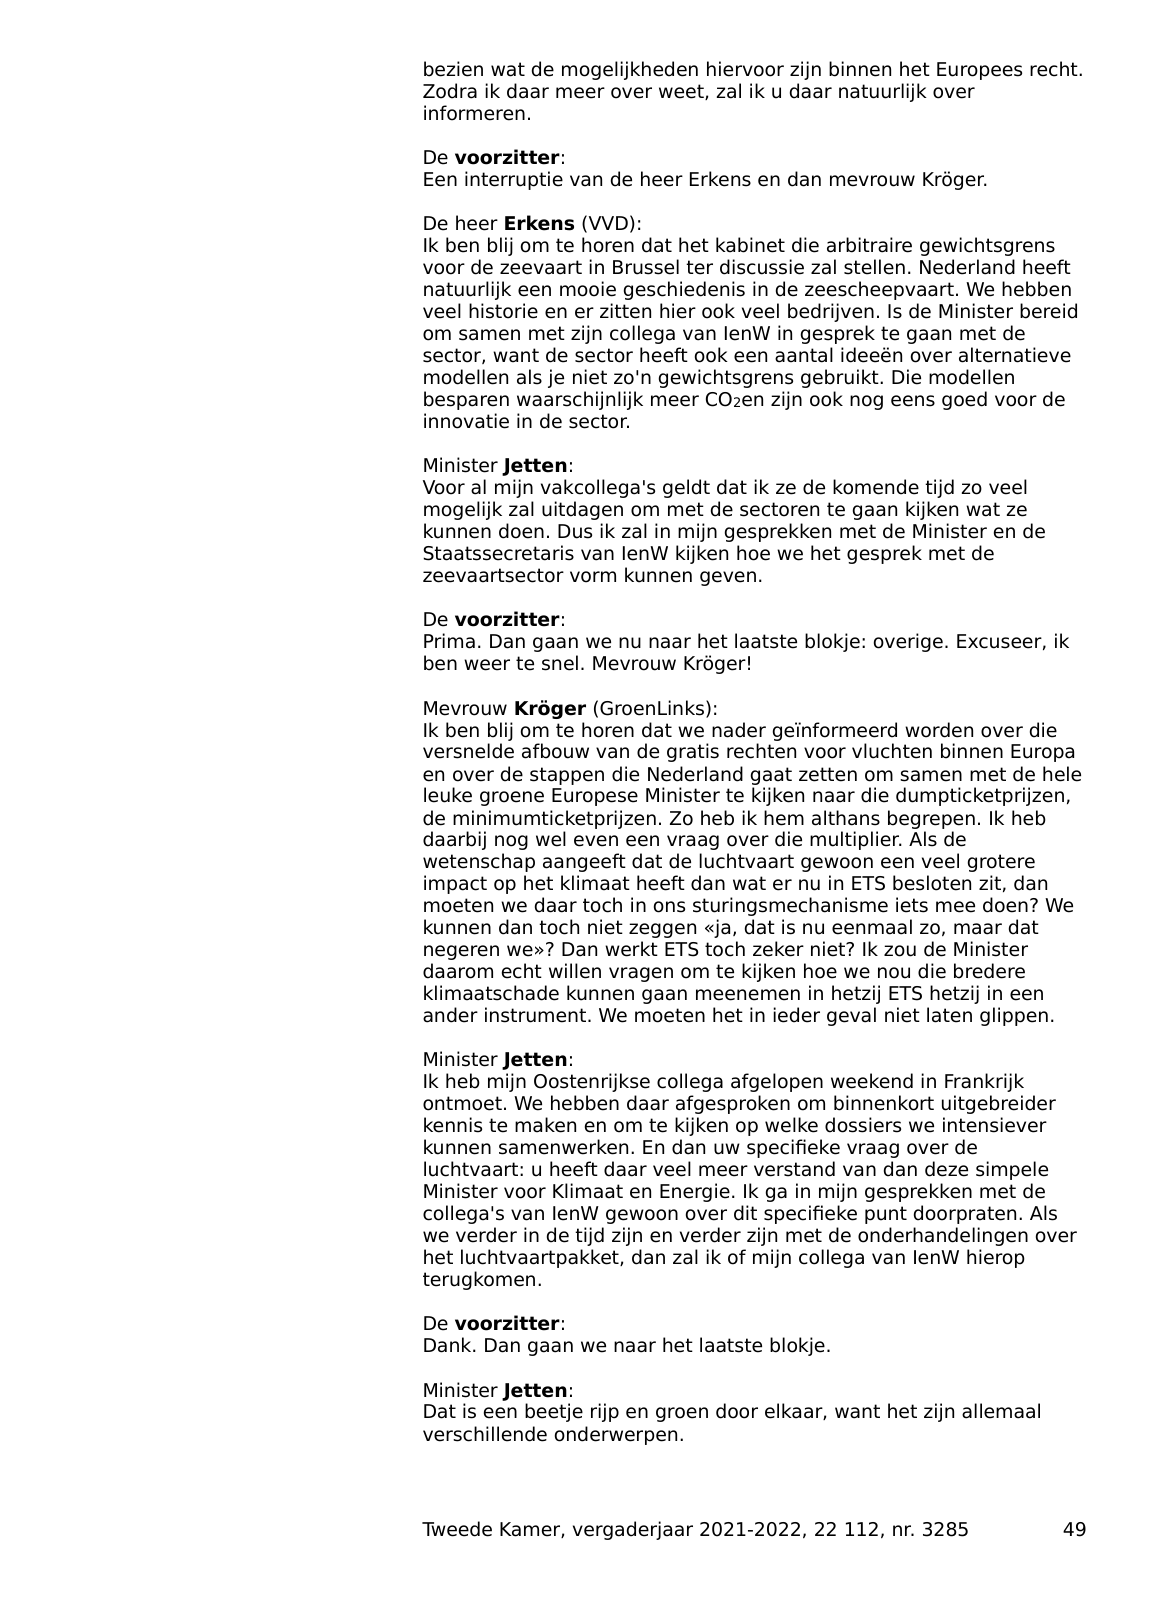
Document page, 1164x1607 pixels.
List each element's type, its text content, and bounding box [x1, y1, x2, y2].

text Minister Jetten: [422, 455, 1087, 477]
text bezien wat de mogelijkheden hiervoor zijn binnen het Europees recht. Zodra ik daar meer over weet, zal ik u daar natuurlijk over informeren. [422, 59, 1087, 125]
text Dat is een beetje rijp en groen door elkaar, want het zijn allemaal verschillende onderwerpen. [422, 1401, 1087, 1445]
text Mevrouw Kröger (GroenLinks): [422, 697, 1087, 719]
text Ik ben blij om te horen dat het kabinet die arbitraire gewichtsgrens voor de zeevaart in Brussel ter discussie zal stellen. Nederland heeft natuurlijk een mooie geschiedenis in de zeescheepvaart. We hebben veel historie en er zitten hier ook veel bedrijven. Is de Minister bereid om samen met zijn collega van IenW in gesprek te gaan met de sector, want de sector heeft ook een aantal ideeën over alternatieve modellen als je niet zo'n gewichtsgrens gebruikt. Die modellen besparen waarschijnlijk meer CO2en zijn ook nog eens goed voor de innovatie in de sector. [422, 235, 1087, 433]
text De voorzitter: [422, 1313, 1087, 1335]
text Ik heb mijn Oostenrijkse collega afgelopen weekend in Frankrijk ontmoet. We hebben daar afgesproken om binnenkort uitgebreider kennis te maken en om te kijken op welke dossiers we intensiever kunnen samenwerken. En dan uw specifieke vraag over de luchtvaart: u heeft daar veel meer verstand van dan deze simpele Minister voor Klimaat en Energie. Ik ga in mijn gesprekken met de collega's van IenW gewoon over dit specifieke punt doorpraten. Als we verder in de tijd zijn en verder zijn met de onderhandelingen over het luchtvaartpakket, dan zal ik of mijn collega van IenW hierop terugkomen. [422, 1071, 1087, 1291]
text Prima. Dan gaan we nu naar het laatste blokje: overige. Excuseer, ik ben weer te snel. Mevrouw Kröger! [422, 631, 1087, 675]
text Minister Jetten: [422, 1049, 1087, 1071]
text De heer Erkens (VVD): [422, 213, 1087, 235]
text Minister Jetten: [422, 1379, 1087, 1401]
text Dank. Dan gaan we naar het laatste blokje. [422, 1335, 1087, 1357]
text Een interruptie van de heer Erkens en dan mevrouw Kröger. [422, 169, 1087, 191]
text Voor al mijn vakcollega's geldt dat ik ze de komende tijd zo veel mogelijk zal uitdagen om met de sectoren te gaan kijken wat ze kunnen doen. Dus ik zal in mijn gesprekken met de Minister en de Staatssecretaris van IenW kijken hoe we het gesprek met de zeevaartsector vorm kunnen geven. [422, 477, 1087, 587]
text Ik ben blij om te horen dat we nader geïnformeerd worden over die versnelde afbouw van de gratis rechten voor vluchten binnen Europa en over de stappen die Nederland gaat zetten om samen met de hele leuke groene Europese Minister te kijken naar die dumpticketprijzen, de minimumticketprijzen. Zo heb ik hem althans begrepen. Ik heb daarbij nog wel even een vraag over die multiplier. Als de wetenschap aangeeft dat de luchtvaart gewoon een veel grotere impact op het klimaat heeft dan wat er nu in ETS besloten zit, dan moeten we daar toch in ons sturingsmechanisme iets mee doen? We kunnen dan toch niet zeggen «ja, dat is nu eenmaal zo, maar dat negeren we»? Dan werkt ETS toch zeker niet? Ik zou de Minister daarom echt willen vragen om te kijken hoe we nou die bredere klimaatschade kunnen gaan meenemen in hetzij ETS hetzij in een ander instrument. We moeten het in ieder geval niet laten glippen. [422, 719, 1087, 1027]
text De voorzitter: [422, 609, 1087, 631]
text De voorzitter: [422, 147, 1087, 169]
